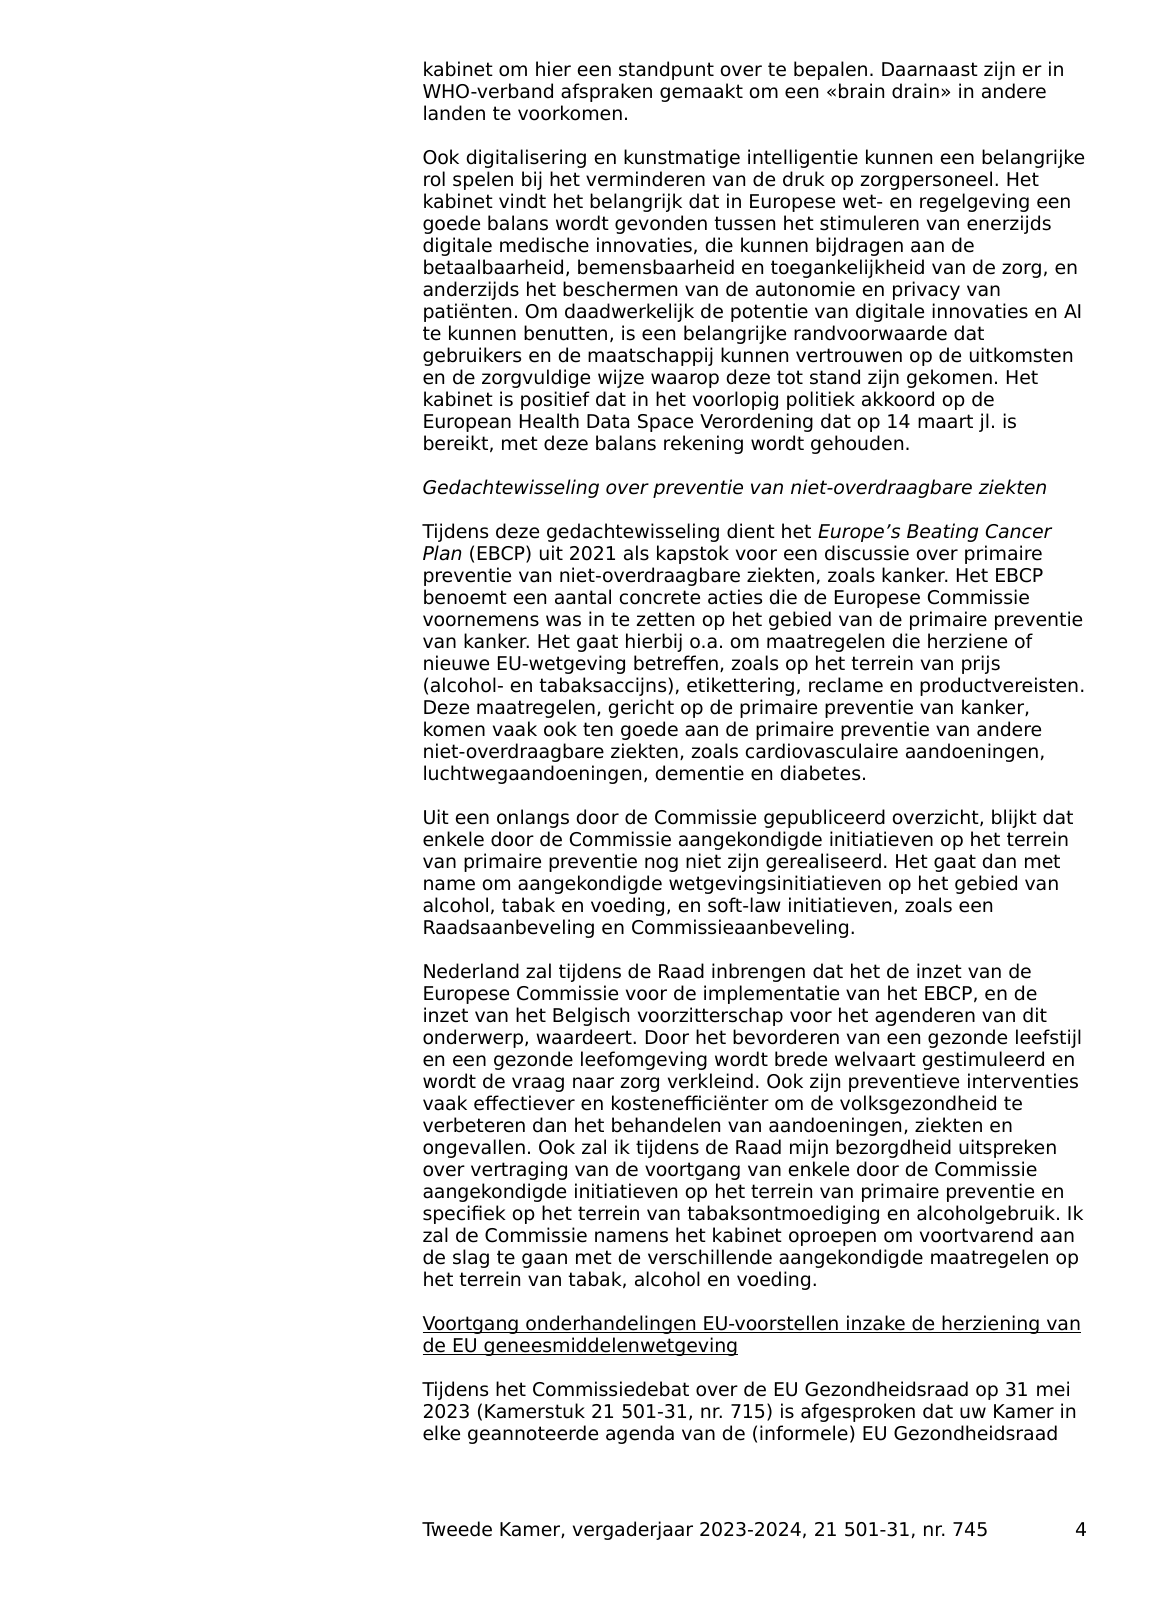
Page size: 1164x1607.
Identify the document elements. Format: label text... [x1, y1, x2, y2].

text Uit een onlangs door de Commissie gepubliceerd overzicht, blijkt dat enkele door de Commissie aangekondigde initiatieven op het terrein van primaire preventie nog niet zijn gerealiseerd. Het gaat dan met name om aangekondigde wetgevingsinitiatieven op het gebied van alcohol, tabak en voeding, en soft-law initiatieven, zoals een Raadsaanbeveling en Commissieaanbeveling. [422, 807, 1087, 939]
subtitle Voortgang onderhandelingen EU-voorstellen inzake de herziening van de EU geneesmiddelenwetgeving [422, 1313, 1087, 1357]
text Tijdens deze gedachtewisseling dient het Europe’s Beating Cancer Plan (EBCP) uit 2021 als kapstok voor een discussie over primaire preventie van niet-overdraagbare ziekten, zoals kanker. Het EBCP benoemt een aantal concrete acties die de Europese Commissie voornemens was in te zetten op het gebied van de primaire preventie van kanker. Het gaat hierbij o.a. om maatregelen die herziene of nieuwe EU-wetgeving betreffen, zoals op het terrein van prijs (alcohol- en tabaksaccijns), etikettering, reclame en productvereisten. Deze maatregelen, gericht op de primaire preventie van kanker, komen vaak ook ten goede aan de primaire preventie van andere niet-overdraagbare ziekten, zoals cardiovasculaire aandoeningen, luchtwegaandoeningen, dementie en diabetes. [422, 521, 1087, 785]
text Ook digitalisering en kunstmatige intelligentie kunnen een belangrijke rol spelen bij het verminderen van de druk op zorgpersoneel. Het kabinet vindt het belangrijk dat in Europese wet- en regelgeving een goede balans wordt gevonden tussen het stimuleren van enerzijds digitale medische innovaties, die kunnen bijdragen aan de betaalbaarheid, bemensbaarheid en toegankelijkheid van de zorg, en anderzijds het beschermen van de autonomie en privacy van patiënten. Om daadwerkelijk de potentie van digitale innovaties en AI te kunnen benutten, is een belangrijke randvoorwaarde dat gebruikers en de maatschappij kunnen vertrouwen op de uitkomsten en de zorgvuldige wijze waarop deze tot stand zijn gekomen. Het kabinet is positief dat in het voorlopig politiek akkoord op de European Health Data Space Verordening dat op 14 maart jl. is bereikt, met deze balans rekening wordt gehouden. [422, 147, 1087, 455]
text kabinet om hier een standpunt over te bepalen. Daarnaast zijn er in WHO-verband afspraken gemaakt om een «brain drain» in andere landen te voorkomen. [422, 59, 1087, 125]
text Nederland zal tijdens de Raad inbrengen dat het de inzet van de Europese Commissie voor de implementatie van het EBCP, en de inzet van het Belgisch voorzitterschap voor het agenderen van dit onderwerp, waardeert. Door het bevorderen van een gezonde leefstijl en een gezonde leefomgeving wordt brede welvaart gestimuleerd en wordt de vraag naar zorg verkleind. Ook zijn preventieve interventies vaak effectiever en kostenefficiënter om de volksgezondheid te verbeteren dan het behandelen van aandoeningen, ziekten en ongevallen. Ook zal ik tijdens de Raad mijn bezorgdheid uitspreken over vertraging van de voortgang van enkele door de Commissie aangekondigde initiatieven op het terrein van primaire preventie en specifiek op het terrein van tabaksontmoediging en alcoholgebruik. Ik zal de Commissie namens het kabinet oproepen om voortvarend aan de slag te gaan met de verschillende aangekondigde maatregelen op het terrein van tabak, alcohol en voeding. [422, 961, 1087, 1291]
subtitle Gedachtewisseling over preventie van niet-overdraagbare ziekten [422, 477, 1087, 499]
text Tijdens het Commissiedebat over de EU Gezondheidsraad op 31 mei 2023 (Kamerstuk 21 501-31, nr. 715) is afgesproken dat uw Kamer in elke geannoteerde agenda van de (informele) EU Gezondheidsraad [422, 1379, 1087, 1445]
